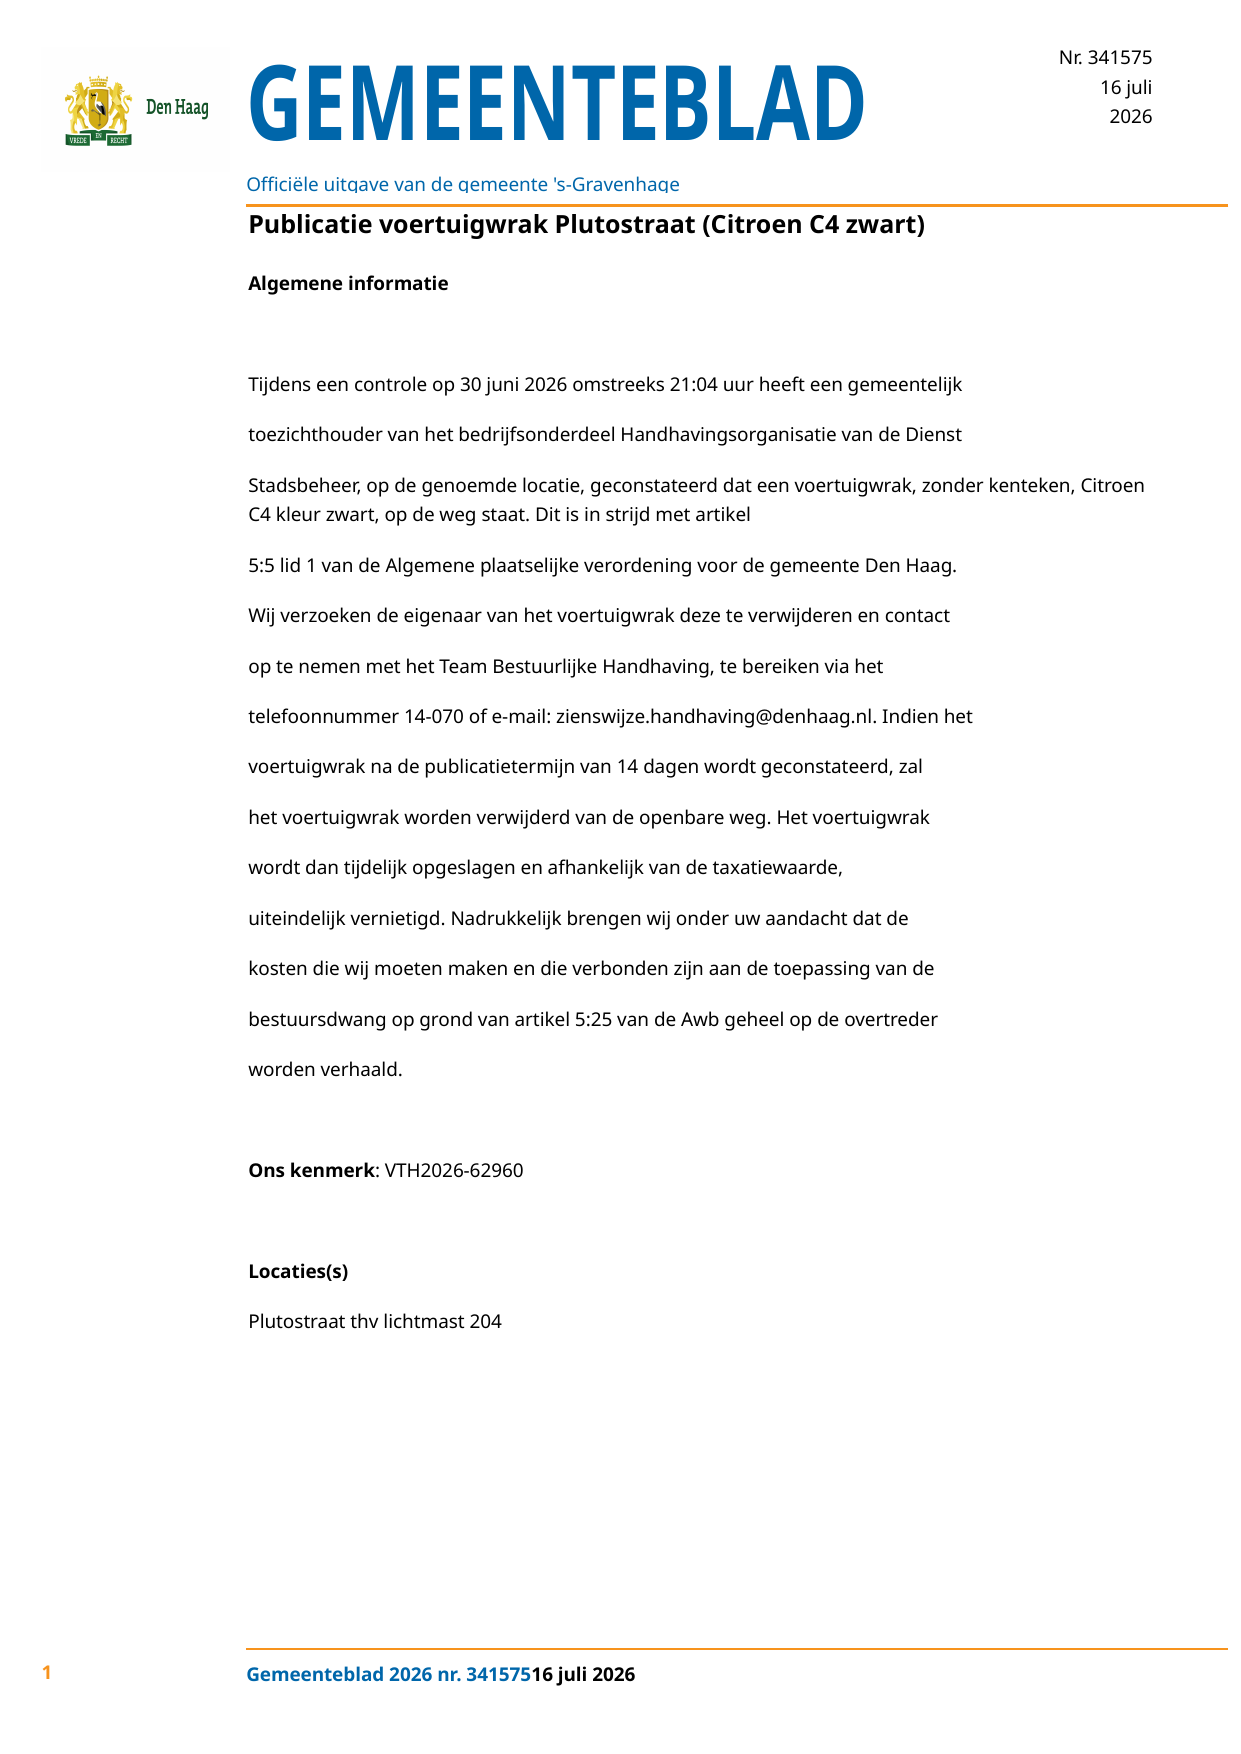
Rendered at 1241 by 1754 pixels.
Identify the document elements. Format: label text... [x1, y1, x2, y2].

text Tijdens een controle op 30 juni 2026 omstreeks 21:04 uur heeft een gemeentelijk [248, 371, 1152, 397]
picture [41, 47, 231, 172]
text 5:5 lid 1 van de Algemene plaatselijke verordening voor de gemeente Den Haag. [248, 552, 1152, 578]
text wordt dan tijdelijk opgeslagen en afhankelijk van de taxatiewaarde, [248, 854, 1152, 880]
text uiteindelijk vernietigd. Nadrukkelijk brengen wij onder uw aandacht dat de [248, 905, 1152, 931]
text toezichthouder van het bedrijfsonderdeel Handhavingsorganisatie van de Dienst [248, 422, 1152, 447]
text Stadsbeheer, op de genoemde locatie, geconstateerd dat een voertuigwrak, zonder kenteken, Citroen C4 kleur zwart, op de weg staat. Dit is in strijd met artikel [248, 472, 1152, 527]
text op te nemen met het Team Bestuurlijke Handhaving, te bereiken via het [248, 653, 1152, 678]
text Wij verzoeken de eigenaar van het voertuigwrak deze te verwijderen en contact [248, 602, 1152, 628]
text bestuursdwang op grond van artikel 5:25 van de Awb geheel op de overtreder [248, 1006, 1152, 1031]
text telefoonnummer 14-070 of e-mail: zienswijze.handhaving@denhaag.nl. Indien het [248, 703, 1152, 729]
text het voertuigwrak worden verwijderd van de openbare weg. Het voertuigwrak [248, 804, 1152, 830]
text Publicatie voertuigwrak Plutostraat (Citroen C4 zwart) [248, 207, 1152, 241]
text kosten die wij moeten maken en die verbonden zijn aan de toepassing van de [248, 955, 1152, 981]
text Locaties(s) [248, 1258, 1152, 1283]
text Algemene informatie [248, 270, 1152, 296]
text voertuigwrak na de publicatietermijn van 14 dagen wordt geconstateerd, zal [248, 754, 1152, 779]
text worden verhaald. [248, 1056, 1152, 1082]
text Ons kenmerk: VTH2026-62960 [248, 1157, 1152, 1183]
text Plutostraat thv lichtmast 204 [248, 1308, 1152, 1334]
